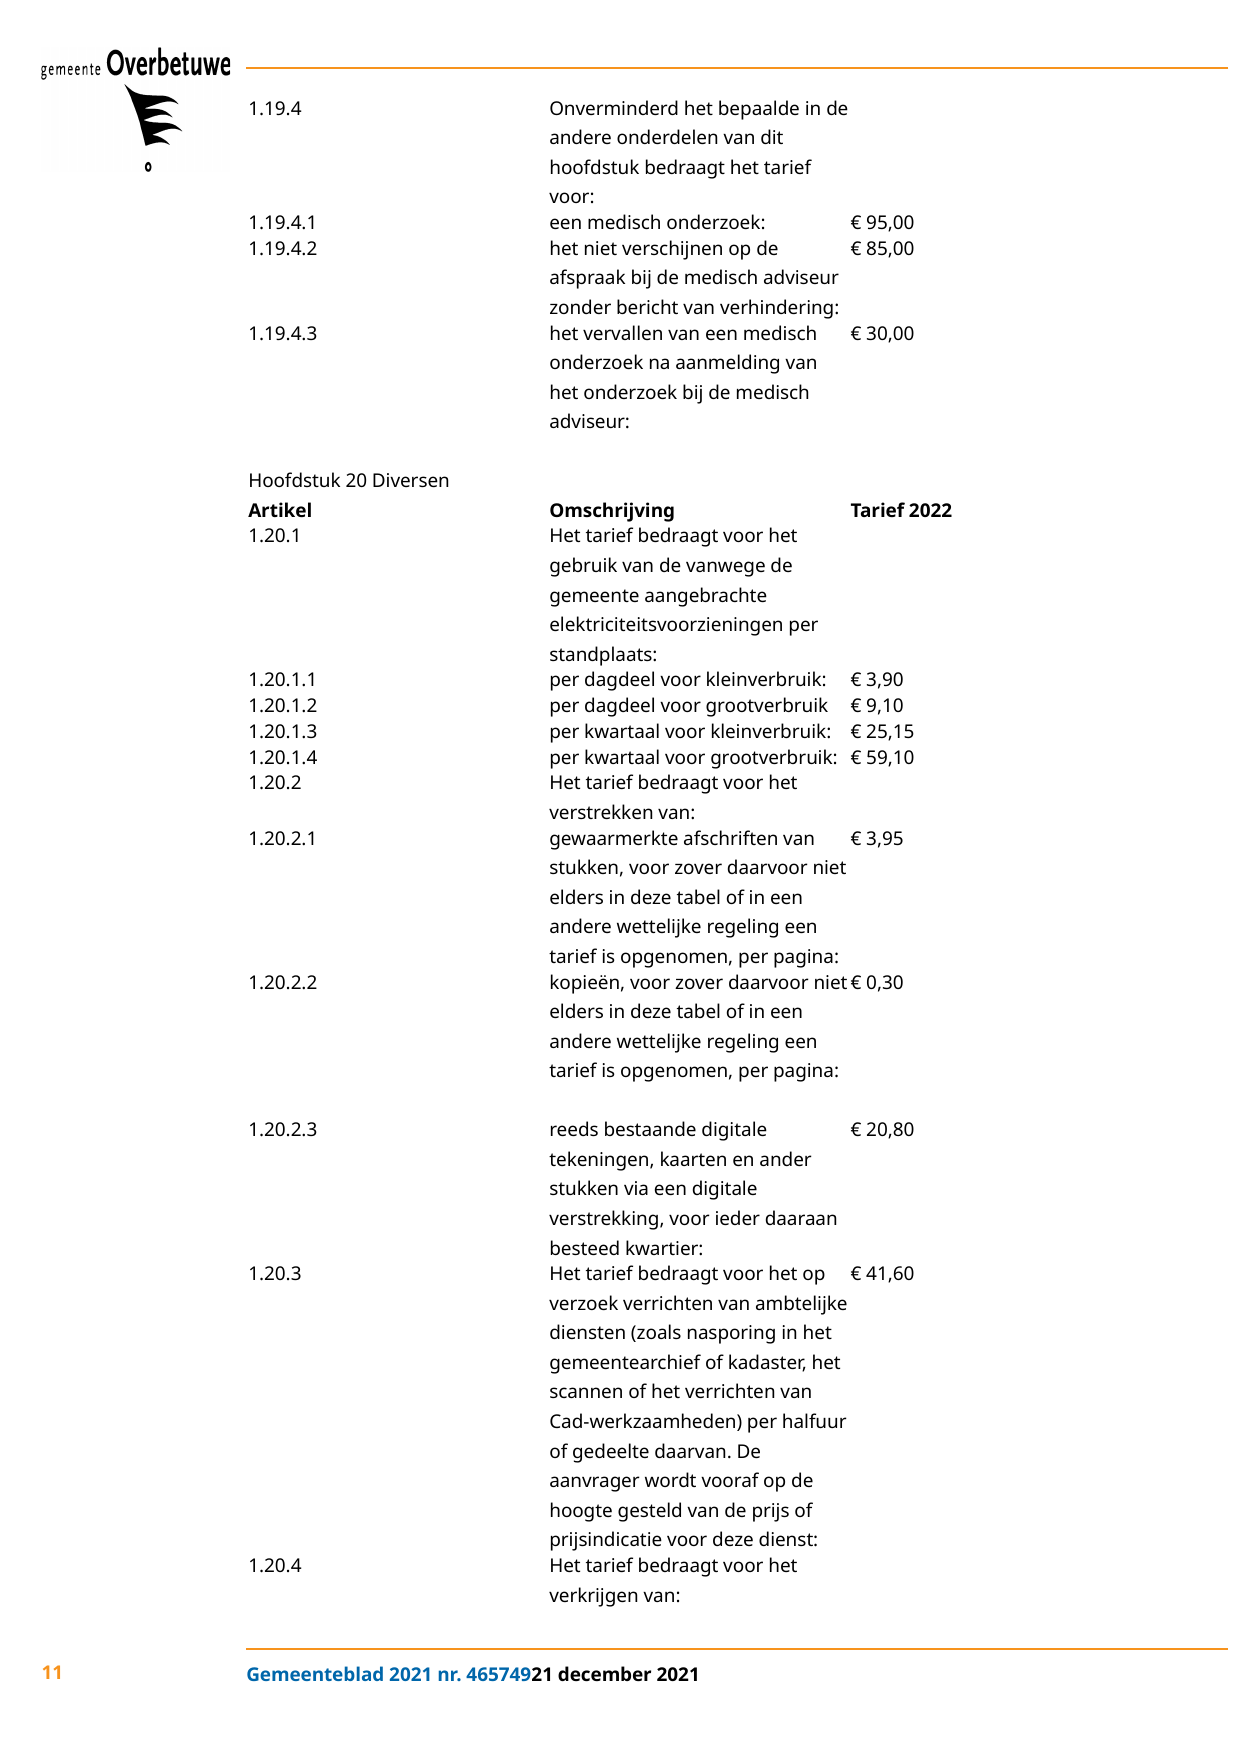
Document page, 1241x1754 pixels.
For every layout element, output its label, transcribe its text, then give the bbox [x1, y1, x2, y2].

table_cell 1.19.4.1 [248, 209, 549, 235]
table_cell per kwartaal voor grootverbruik: [549, 744, 850, 769]
table_cell € 59,10 [850, 744, 1152, 769]
table_cell € 3,90 [850, 667, 1152, 692]
table_cell kopieën, voor zover daarvoor niet elders in deze tabel of in een andere wettelijke regeling een tarief is opgenomen, per pagina: [549, 969, 850, 1083]
table_cell 1.20.1 [248, 523, 549, 667]
table_cell Het tarief bedraagt voor het op verzoek verrichten van ambtelijke diensten (zoals nasporing in het gemeentearchief of kadaster, het scannen of het verrichten van Cad-werkzaamheden) per halfuur of gedeelte daarvan. De aanvrager wordt vooraf op de hoogte gesteld van de prijs of prijsindicatie voor deze dienst: [549, 1260, 850, 1552]
table_cell € 0,30 [850, 969, 1152, 1083]
table_cell 1.20.4 [248, 1553, 549, 1608]
table_cell 1.20.1.4 [248, 744, 549, 769]
table_cell [850, 1553, 1152, 1608]
table_cell gewaarmerkte afschriften van stukken, voor zover daarvoor niet elders in deze tabel of in een andere wettelijke regeling een tarief is opgenomen, per pagina: [549, 825, 850, 969]
table_cell 1.20.1.1 [248, 667, 549, 692]
table_header Tarief 2022 [850, 497, 1152, 523]
table_cell 1.20.1.3 [248, 718, 549, 744]
table_header Omschrijving [549, 497, 850, 523]
table_cell 1.19.4.3 [248, 320, 549, 434]
table_cell 1.19.4.2 [248, 235, 549, 320]
table_cell 1.20.2 [248, 770, 549, 825]
table_cell [850, 770, 1152, 825]
table_cell € 30,00 [850, 320, 1152, 434]
table_cell Het tarief bedraagt voor het verstrekken van: [549, 770, 850, 825]
table_cell 1.19.4 [248, 95, 549, 209]
table_header € 20,80 [850, 1116, 1152, 1260]
table_cell 1.20.1.2 [248, 693, 549, 718]
table_cell per dagdeel voor grootverbruik [549, 693, 850, 718]
table_header 1.20.2.3 [248, 1116, 549, 1260]
table_cell 1.20.2.1 [248, 825, 549, 969]
table_header reeds bestaande digitale tekeningen, kaarten en ander stukken via een digitale verstrekking, voor ieder daaraan besteed kwartier: [549, 1116, 850, 1260]
table_cell per kwartaal voor kleinverbruik: [549, 718, 850, 744]
table_cell een medisch onderzoek: [549, 209, 850, 235]
table_cell het vervallen van een medisch onderzoek na aanmelding van het onderzoek bij de medisch adviseur: [549, 320, 850, 434]
table_cell Het tarief bedraagt voor het verkrijgen van: [549, 1553, 850, 1608]
table_cell € 95,00 [850, 209, 1152, 235]
table_cell € 85,00 [850, 235, 1152, 320]
text Hoofdstuk 20 Diversen [248, 467, 1152, 493]
table_cell € 25,15 [850, 718, 1152, 744]
table_cell [850, 95, 1152, 209]
table_cell € 9,10 [850, 693, 1152, 718]
table_cell Het tarief bedraagt voor het gebruik van de vanwege de gemeente aangebrachte elektriciteitsvoorzieningen per standplaats: [549, 523, 850, 667]
table_cell het niet verschijnen op de afspraak bij de medisch adviseur zonder bericht van verhindering: [549, 235, 850, 320]
table_cell 1.20.3 [248, 1260, 549, 1552]
table_cell 1.20.2.2 [248, 969, 549, 1083]
table_cell Onverminderd het bepaalde in de andere onderdelen van dit hoofdstuk bedraagt het tarief voor: [549, 95, 850, 209]
table_cell € 41,60 [850, 1260, 1152, 1552]
table_cell per dagdeel voor kleinverbruik: [549, 667, 850, 692]
picture [41, 47, 231, 172]
table_cell [850, 523, 1152, 667]
table_header Artikel [248, 497, 549, 523]
table_cell € 3,95 [850, 825, 1152, 969]
